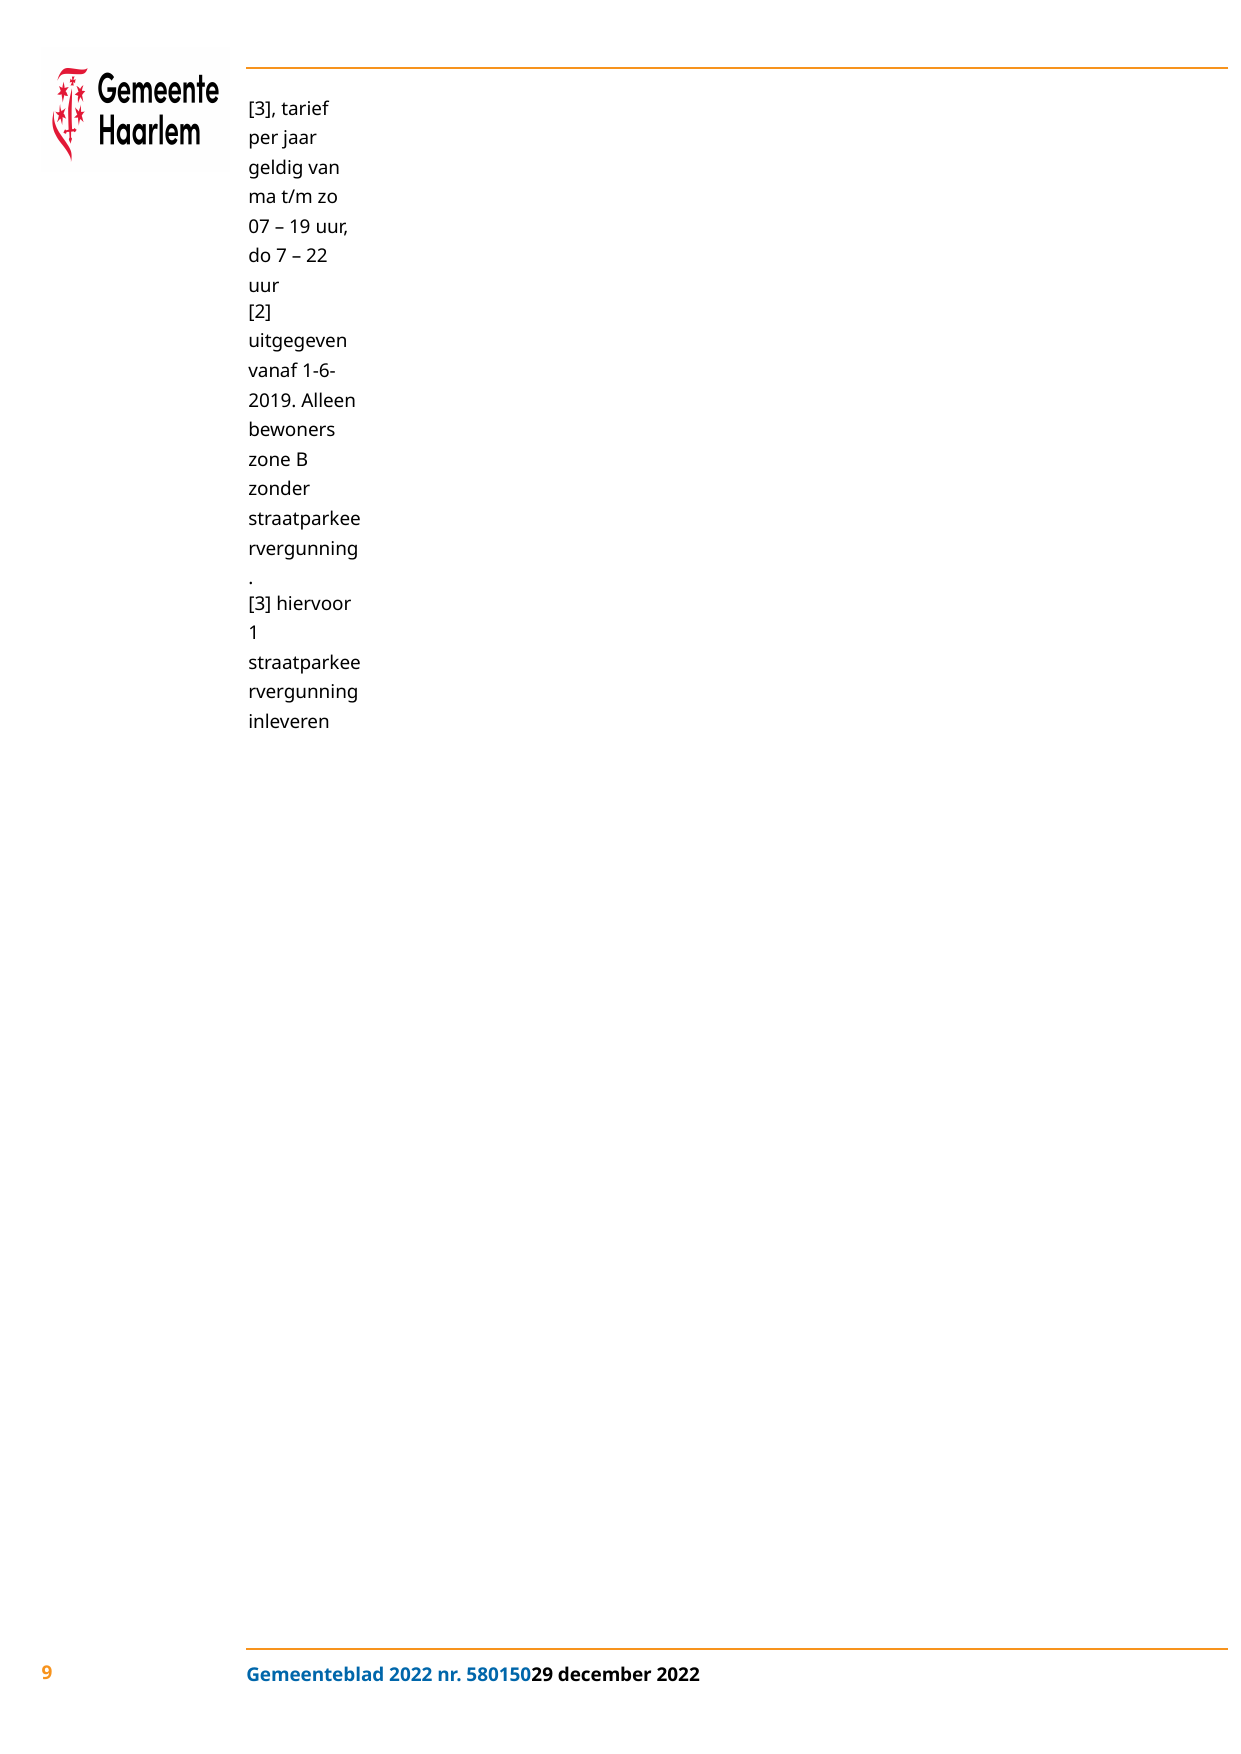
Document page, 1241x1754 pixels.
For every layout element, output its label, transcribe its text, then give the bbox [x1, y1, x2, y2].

table_cell [813, 95, 1038, 298]
table_cell [1039, 298, 1152, 590]
table_cell [700, 298, 813, 590]
table_cell [474, 95, 587, 298]
table_cell [1039, 590, 1152, 734]
table_cell [813, 590, 1038, 734]
table_cell [361, 95, 474, 298]
table_cell [700, 590, 813, 734]
picture [41, 47, 231, 172]
table_cell [3] hiervoor 1 straatparkeervergunning inleveren [248, 590, 361, 734]
table_cell [3], tarief per jaar geldig van ma t/m zo 07 – 19 uur, do 7 – 22 uur [248, 95, 361, 298]
table_cell [813, 298, 1038, 590]
table_cell [361, 298, 700, 590]
table_cell [1039, 95, 1152, 298]
table_cell [2] uitgegeven vanaf 1-6-2019. Alleen bewoners zone B zonder straatparkeervergunning. [248, 298, 361, 590]
table_cell [361, 590, 700, 734]
table_cell [700, 95, 813, 298]
table_cell [587, 95, 700, 298]
